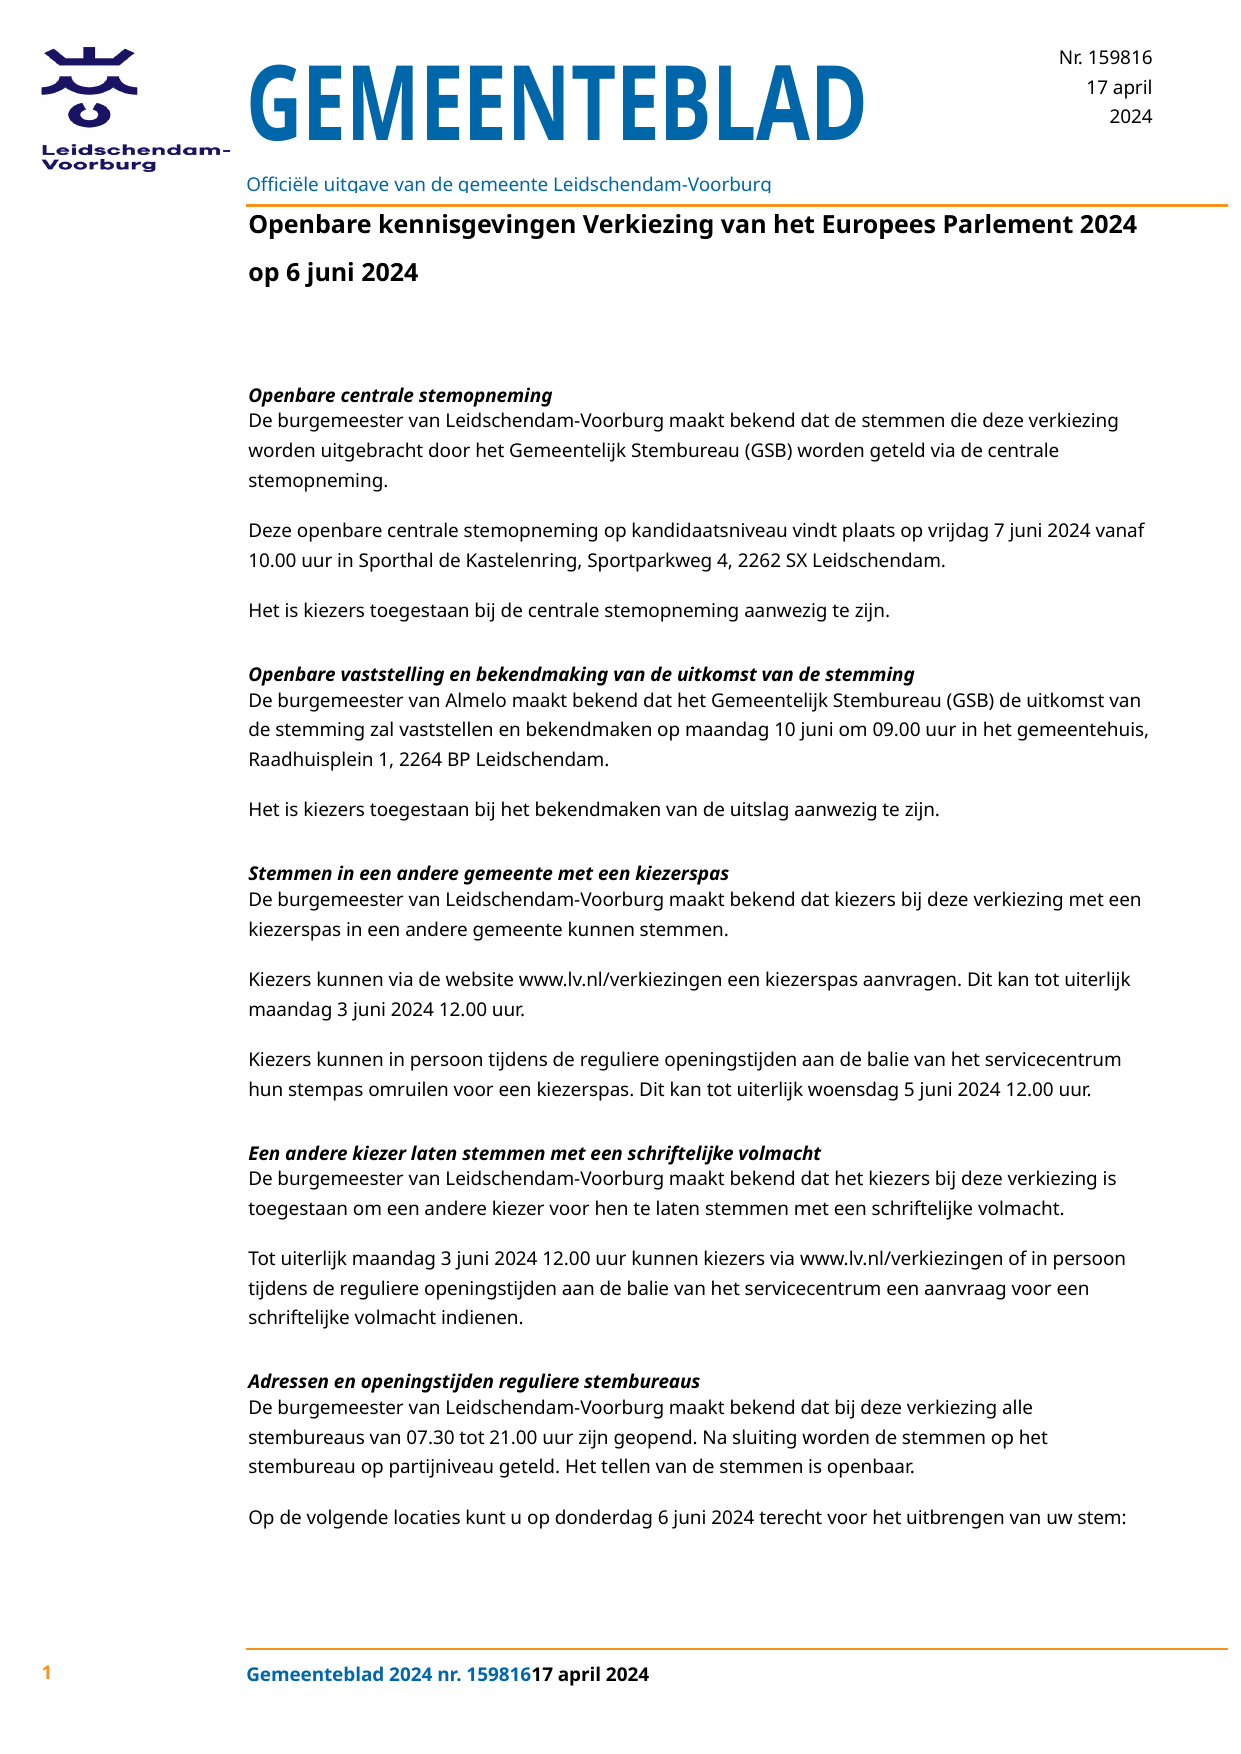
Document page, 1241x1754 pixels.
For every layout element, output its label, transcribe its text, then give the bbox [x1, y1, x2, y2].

text Stemmen in een andere gemeente met een kiezerspas [248, 860, 1152, 886]
text Openbare vaststelling en bekendmaking van de uitkomst van de stemming [248, 661, 1152, 687]
text Een andere kiezer laten stemmen met een schriftelijke volmacht [248, 1140, 1152, 1165]
text De burgemeester van Leidschendam-Voorburg maakt bekend dat de stemmen die deze verkiezing worden uitgebracht door het Gemeentelijk Stembureau (GSB) worden geteld via de centrale stemopneming. [248, 408, 1152, 492]
text Adressen en openingstijden reguliere stembureaus [248, 1368, 1152, 1394]
picture [41, 47, 231, 172]
text De burgemeester van Leidschendam-Voorburg maakt bekend dat bij deze verkiezing alle stembureaus van 07.30 tot 21.00 uur zijn geopend. Na sluiting worden de stemmen op het stembureau op partijniveau geteld. Het tellen van de stemmen is openbaar. [248, 1394, 1152, 1479]
text Het is kiezers toegestaan bij het bekendmaken van de uitslag aanwezig te zijn. [248, 796, 1152, 822]
text Op de volgende locaties kunt u op donderdag 6 juni 2024 terecht voor het uitbrengen van uw stem: [248, 1504, 1152, 1529]
text Kiezers kunnen in persoon tijdens de reguliere openingstijden aan de balie van het servicecentrum hun stempas omruilen voor een kiezerspas. Dit kan tot uiterlijk woensdag 5 juni 2024 12.00 uur. [248, 1046, 1152, 1101]
text Tot uiterlijk maandag 3 juni 2024 12.00 uur kunnen kiezers via www.lv.nl/verkiezingen of in persoon tijdens de reguliere openingstijden aan de balie van het servicecentrum een aanvraag voor een schriftelijke volmacht indienen. [248, 1245, 1152, 1330]
text De burgemeester van Almelo maakt bekend dat het Gemeentelijk Stembureau (GSB) de uitkomst van de stemming zal vaststellen en bekendmaken op maandag 10 juni om 09.00 uur in het gemeentehuis, Raadhuisplein 1, 2264 BP Leidschendam. [248, 687, 1152, 772]
text De burgemeester van Leidschendam-Voorburg maakt bekend dat kiezers bij deze verkiezing met een kiezerspas in een andere gemeente kunnen stemmen. [248, 886, 1152, 941]
text Deze openbare centrale stemopneming op kandidaatsniveau vindt plaats op vrijdag 7 juni 2024 vanaf 10.00 uur in Sporthal de Kastelenring, Sportparkweg 4, 2262 SX Leidschendam. [248, 517, 1152, 572]
text Openbare centrale stemopneming [248, 382, 1152, 408]
text Openbare kennisgevingen Verkiezing van het Europees Parlement 2024 op 6 juni 2024 [248, 207, 1152, 288]
text Het is kiezers toegestaan bij de centrale stemopneming aanwezig te zijn. [248, 597, 1152, 623]
text Kiezers kunnen via de website www.lv.nl/verkiezingen een kiezerspas aanvragen. Dit kan tot uiterlijk maandag 3 juni 2024 12.00 uur. [248, 966, 1152, 1021]
text De burgemeester van Leidschendam-Voorburg maakt bekend dat het kiezers bij deze verkiezing is toegestaan om een andere kiezer voor hen te laten stemmen met een schriftelijke volmacht. [248, 1165, 1152, 1221]
